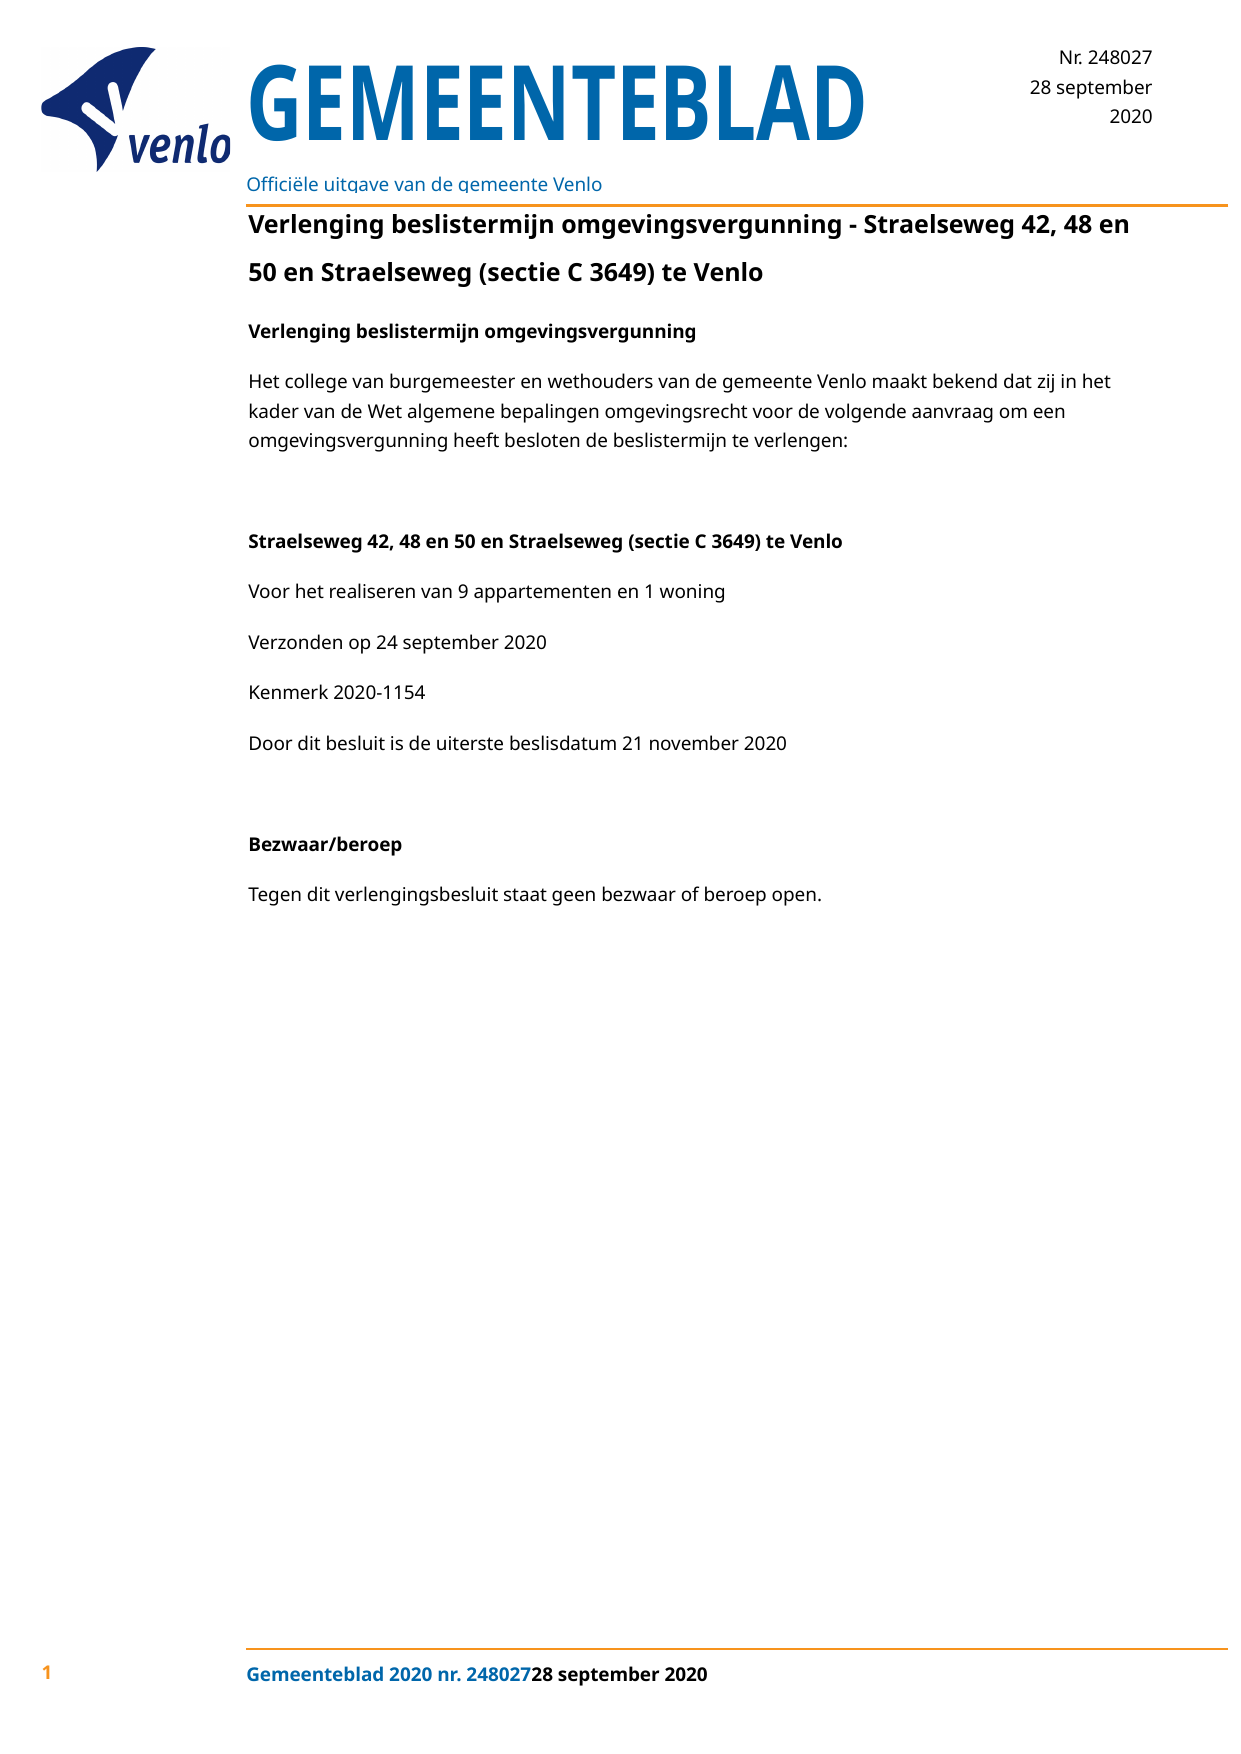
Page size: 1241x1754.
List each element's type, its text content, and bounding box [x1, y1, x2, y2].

text Verzonden op 24 september 2020 [248, 629, 1152, 655]
text Voor het realiseren van 9 appartementen en 1 woning [248, 579, 1152, 604]
text Door dit besluit is de uiterste beslisdatum 21 november 2020 [248, 730, 1152, 756]
picture [41, 47, 231, 172]
text Kenmerk 2020-1154 [248, 679, 1152, 705]
text Straelseweg 42, 48 en 50 en Straelseweg (sectie C 3649) te Venlo [248, 528, 1152, 554]
text Het college van burgemeester en wethouders van de gemeente Venlo maakt bekend dat zij in het kader van de Wet algemene bepalingen omgevingsrecht voor de volgende aanvraag om een omgevingsvergunning heeft besloten de beslistermijn te verlengen: [248, 368, 1152, 453]
text Bezwaar/beroep [248, 831, 1152, 857]
text Tegen dit verlengingsbesluit staat geen bezwaar of beroep open. [248, 881, 1152, 907]
text Verlenging beslistermijn omgevingsvergunning - Straelseweg 42, 48 en 50 en Straelseweg (sectie C 3649) te Venlo [248, 207, 1152, 288]
text Verlenging beslistermijn omgevingsvergunning [248, 318, 1152, 344]
